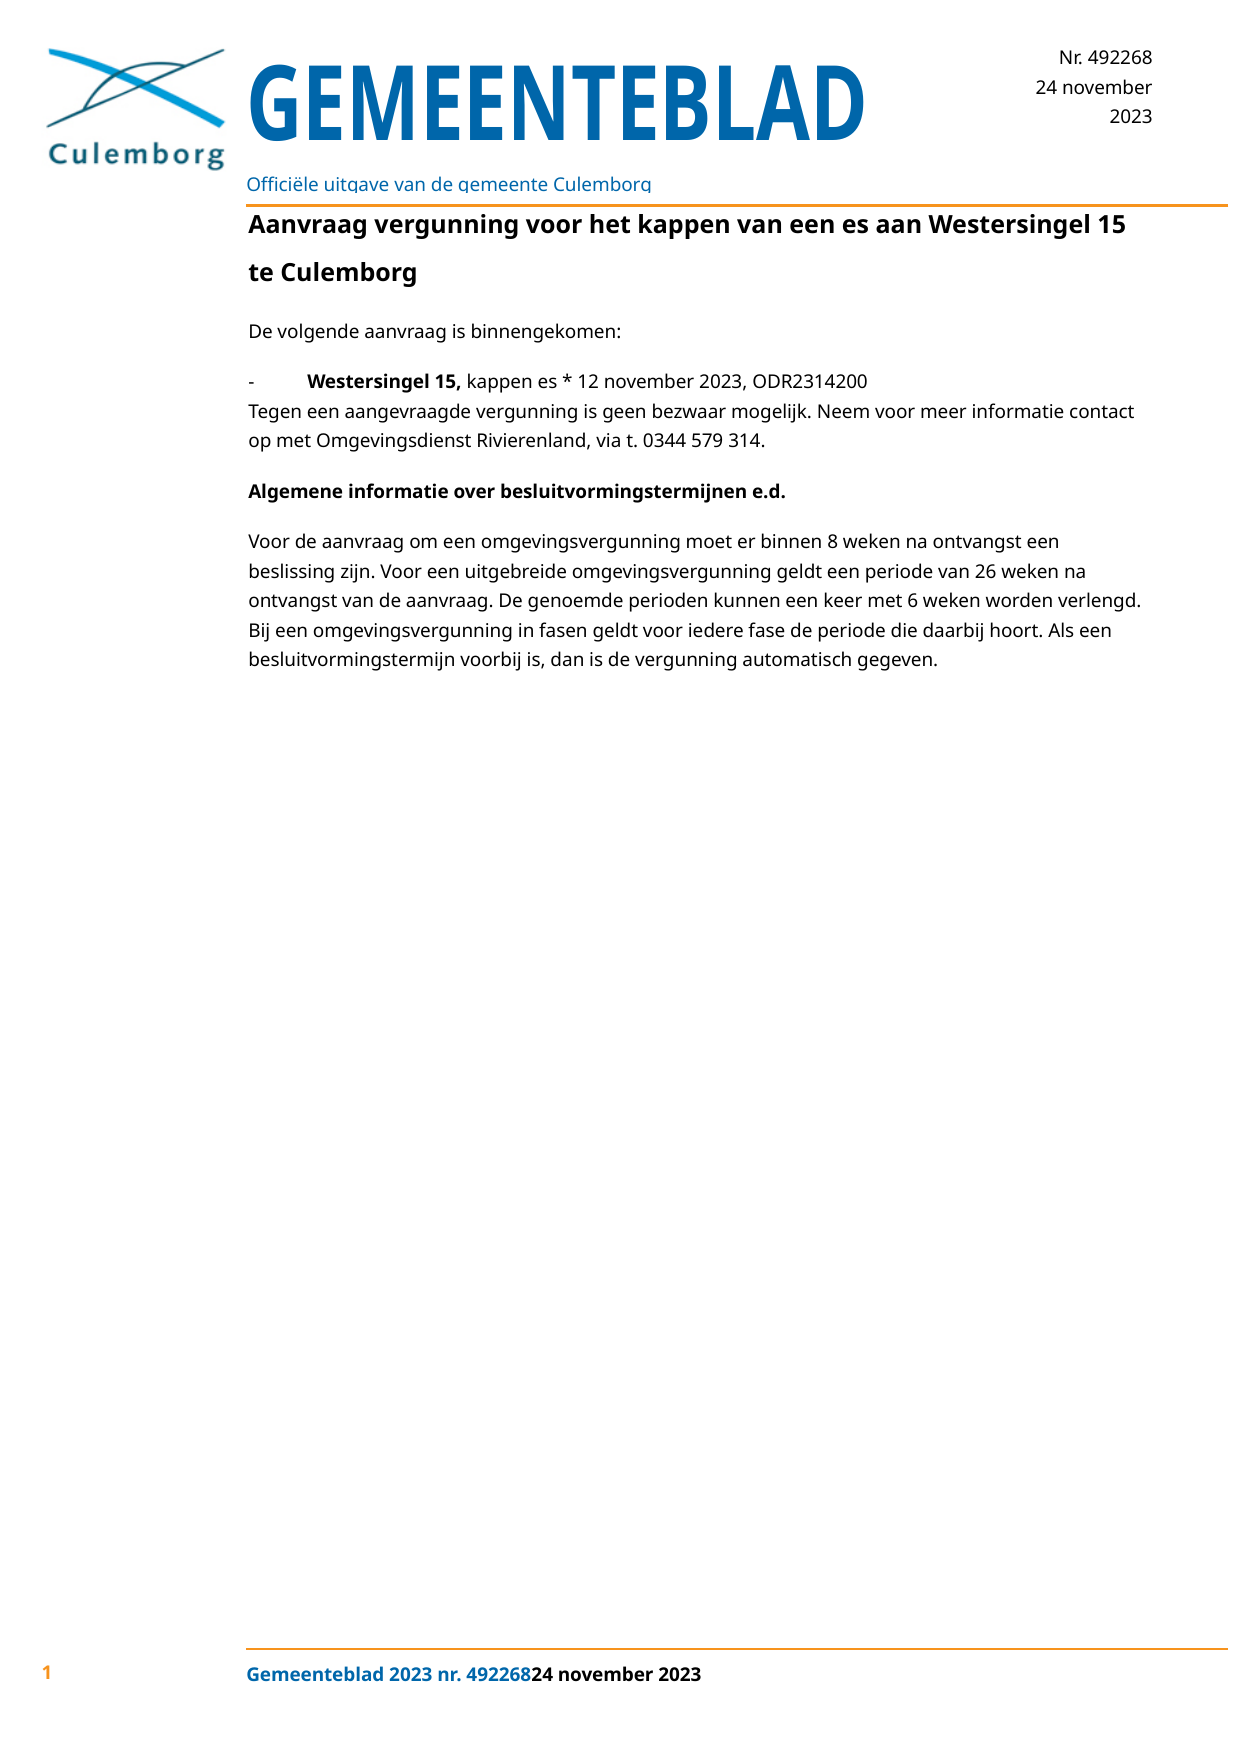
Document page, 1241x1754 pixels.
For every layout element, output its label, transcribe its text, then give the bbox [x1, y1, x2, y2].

picture [41, 47, 231, 172]
list Westersingel 15, kappen es * 12 november 2023, ODR2314200 [248, 368, 1152, 394]
text De volgende aanvraag is binnengekomen: [248, 318, 1152, 344]
text Algemene informatie over besluitvormingstermijnen e.d. [248, 478, 1152, 504]
text Aanvraag vergunning voor het kappen van een es aan Westersingel 15 te Culemborg [248, 207, 1152, 288]
text Voor de aanvraag om een omgevingsvergunning moet er binnen 8 weken na ontvangst een beslissing zijn. Voor een uitgebreide omgevingsvergunning geldt een periode van 26 weken na ontvangst van de aanvraag. De genoemde perioden kunnen een keer met 6 weken worden verlengd. Bij een omgevingsvergunning in fasen geldt voor iedere fase de periode die daarbij hoort. Als een besluitvormingstermijn voorbij is, dan is de vergunning automatisch gegeven. [248, 528, 1152, 672]
text Tegen een aangevraagde vergunning is geen bezwaar mogelijk. Neem voor meer informatie contact op met Omgevingsdienst Rivierenland, via t. 0344 579 314. [248, 398, 1152, 453]
